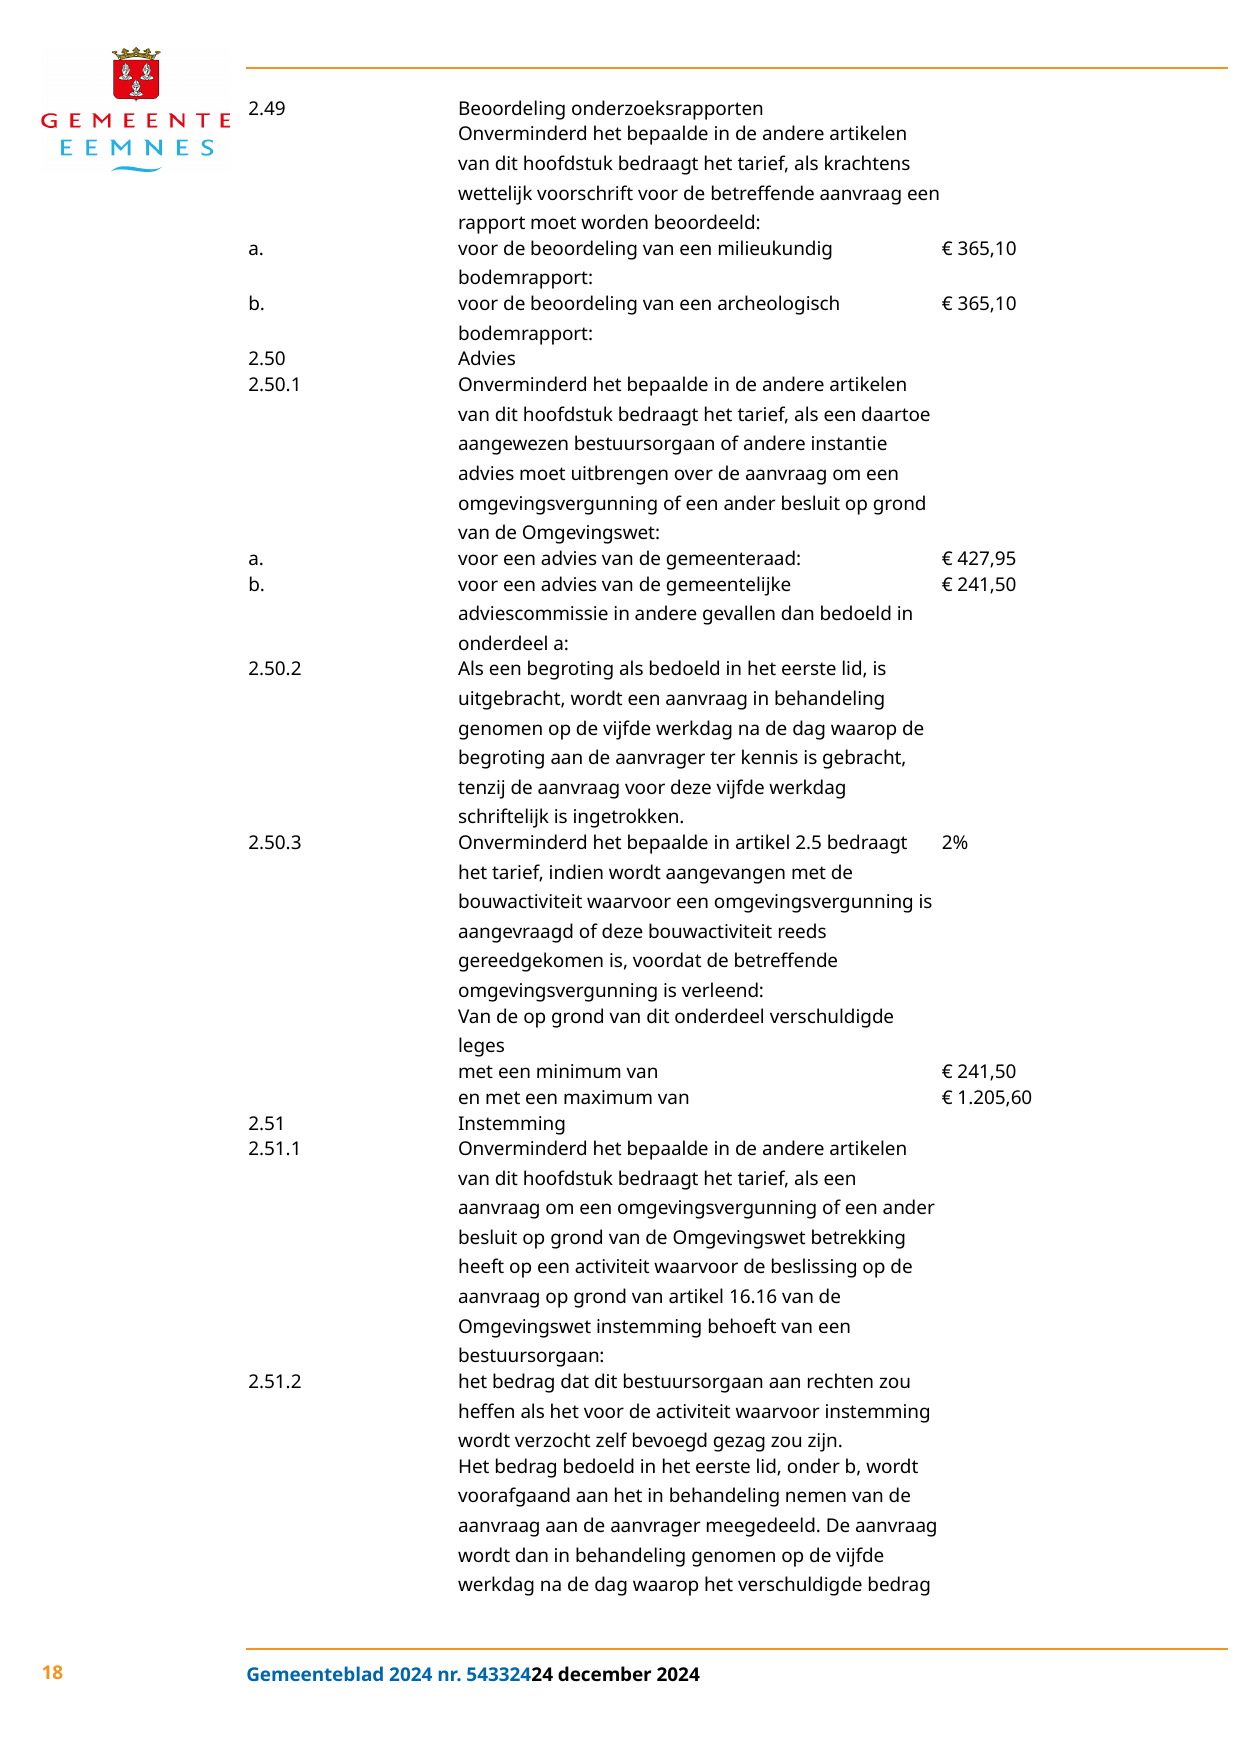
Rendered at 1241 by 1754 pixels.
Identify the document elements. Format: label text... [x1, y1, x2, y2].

table_cell [942, 1110, 1152, 1135]
table_cell € 1.205,60 [942, 1084, 1152, 1110]
table_cell voor een advies van de gemeentelijke adviescommissie in andere gevallen dan bedoeld in onderdeel a: [458, 571, 942, 656]
table_cell [942, 1003, 1152, 1058]
table_cell [248, 1058, 458, 1084]
table_cell 2% [942, 829, 1152, 1003]
table_cell 2.50.1 [248, 371, 458, 545]
table_cell voor de beoordeling van een milieukundig bodemrapport: [458, 235, 942, 290]
table_cell a. [248, 545, 458, 571]
table_cell Onverminderd het bepaalde in de andere artikelen van dit hoofdstuk bedraagt het tarief, als een daartoe aangewezen bestuursorgaan of andere instantie advies moet uitbrengen over de aanvraag om een omgevingsvergunning of een ander besluit op grond van de Omgevingswet: [458, 371, 942, 545]
table_cell en met een maximum van [458, 1084, 942, 1110]
table_cell 2.51 [248, 1110, 458, 1135]
table_cell [942, 656, 1152, 829]
table_cell Van de op grond van dit onderdeel verschuldigde leges [458, 1003, 942, 1058]
table_cell € 365,10 [942, 235, 1152, 290]
table_cell 2.49 [248, 95, 458, 121]
table_cell [942, 371, 1152, 545]
table_cell Beoordeling onderzoeksrapporten [458, 95, 942, 121]
table_cell 2.51.2 [248, 1368, 458, 1453]
table_cell [248, 121, 458, 235]
table_cell Onverminderd het bepaalde in artikel 2.5 bedraagt het tarief, indien wordt aangevangen met de bouwactiviteit waarvoor een omgevingsvergunning is aangevraagd of deze bouwactiviteit reeds gereedgekomen is, voordat de betreffende omgevingsvergunning is verleend: [458, 829, 942, 1003]
table_cell Onverminderd het bepaalde in de andere artikelen van dit hoofdstuk bedraagt het tarief, als krachtens wettelijk voorschrift voor de betreffende aanvraag een rapport moet worden beoordeeld: [458, 121, 942, 235]
table_cell met een minimum van [458, 1058, 942, 1084]
table_cell a. [248, 235, 458, 290]
table_cell [248, 1453, 458, 1597]
table_cell Het bedrag bedoeld in het eerste lid, onder b, wordt voorafgaand aan het in behandeling nemen van de aanvraag aan de aanvrager meegedeeld. De aanvraag wordt dan in behandeling genomen op de vijfde werkdag na de dag waarop het verschuldigde bedrag [458, 1453, 942, 1597]
table_cell [942, 346, 1152, 371]
table_cell Onverminderd het bepaalde in de andere artikelen van dit hoofdstuk bedraagt het tarief, als een aanvraag om een omgevingsvergunning of een ander besluit op grond van de Omgevingswet betrekking heeft op een activiteit waarvoor de beslissing op de aanvraag op grond van artikel 16.16 van de Omgevingswet instemming behoeft van een bestuursorgaan: [458, 1135, 942, 1368]
table_cell Als een begroting als bedoeld in het eerste lid, is uitgebracht, wordt een aanvraag in behandeling genomen op de vijfde werkdag na de dag waarop de begroting aan de aanvrager ter kennis is gebracht, tenzij de aanvraag voor deze vijfde werkdag schriftelijk is ingetrokken. [458, 656, 942, 829]
table_cell voor de beoordeling van een archeologisch bodemrapport: [458, 290, 942, 346]
picture [41, 47, 231, 172]
table_cell [942, 95, 1152, 121]
table_cell € 241,50 [942, 1058, 1152, 1084]
table_cell b. [248, 571, 458, 656]
table_cell Advies [458, 346, 942, 371]
table_cell € 365,10 [942, 290, 1152, 346]
table_cell [942, 1368, 1152, 1453]
table_cell € 427,95 [942, 545, 1152, 571]
table_cell [248, 1003, 458, 1058]
table_cell Instemming [458, 1110, 942, 1135]
table_cell [248, 1084, 458, 1110]
table_cell 2.50.3 [248, 829, 458, 1003]
table_cell [942, 121, 1152, 235]
table_cell het bedrag dat dit bestuursorgaan aan rechten zou heffen als het voor de activiteit waarvoor instemming wordt verzocht zelf bevoegd gezag zou zijn. [458, 1368, 942, 1453]
table_cell 2.51.1 [248, 1135, 458, 1368]
table_cell b. [248, 290, 458, 346]
table_cell 2.50.2 [248, 656, 458, 829]
table_cell voor een advies van de gemeenteraad: [458, 545, 942, 571]
table_cell € 241,50 [942, 571, 1152, 656]
table_cell [942, 1135, 1152, 1368]
table_cell 2.50 [248, 346, 458, 371]
table_cell [942, 1453, 1152, 1597]
